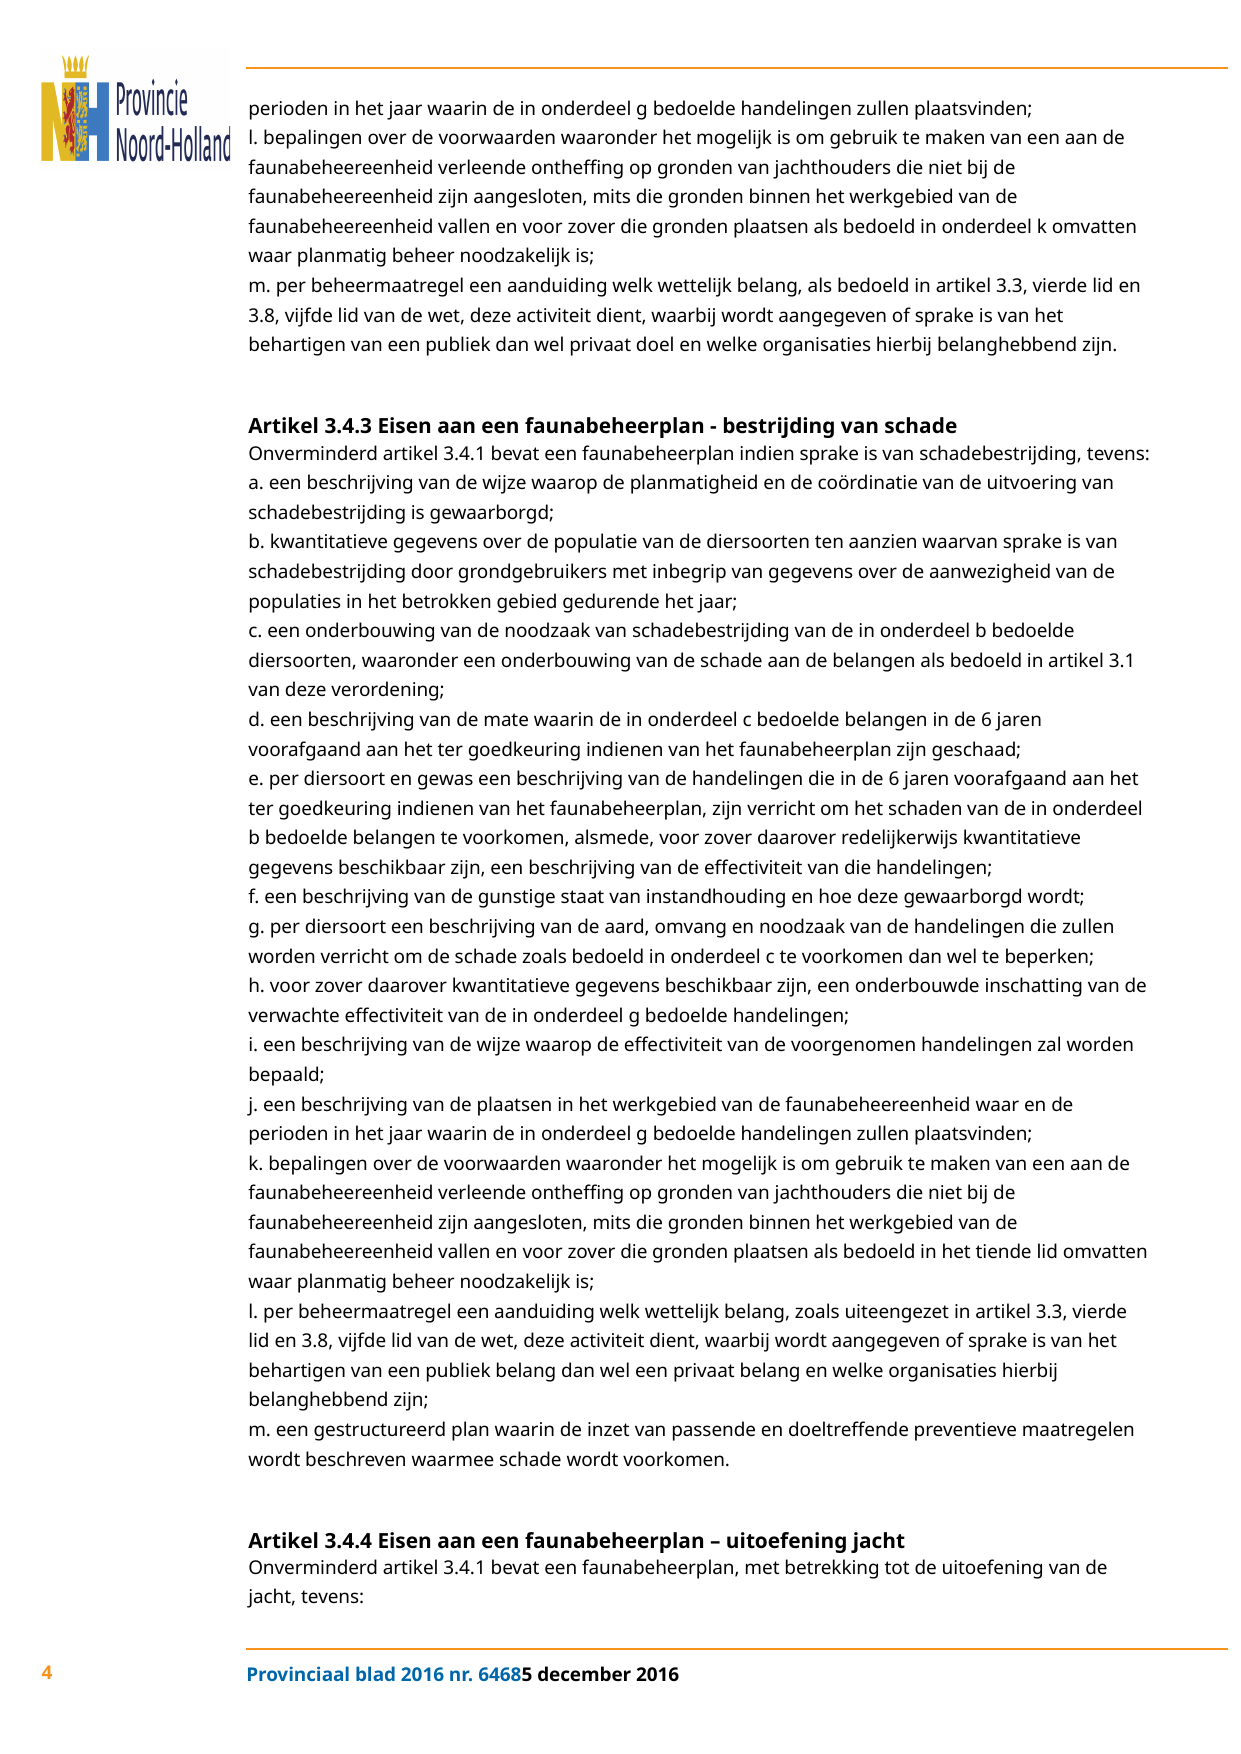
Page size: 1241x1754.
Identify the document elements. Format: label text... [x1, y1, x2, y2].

text m. een gestructureerd plan waarin de inzet van passende en doeltreffende preventieve maatregelen wordt beschreven waarmee schade wordt voorkomen. [248, 1416, 1152, 1471]
text l. per beheermaatregel een aanduiding welk wettelijk belang, zoals uiteengezet in artikel 3.3, vierde lid en 3.8, vijfde lid van de wet, deze activiteit dient, waarbij wordt aangegeven of sprake is van het behartigen van een publiek belang dan wel een privaat belang en welke organisaties hierbij belanghebbend zijn; [248, 1298, 1152, 1412]
text a. een beschrijving van de wijze waarop de planmatigheid en de coördinatie van de uitvoering van schadebestrijding is gewaarborgd; [248, 469, 1152, 525]
text c. een onderbouwing van de noodzaak van schadebestrijding van de in onderdeel b bedoelde diersoorten, waaronder een onderbouwing van de schade aan de belangen als bedoeld in artikel 3.1 van deze verordening; [248, 617, 1152, 702]
text h. voor zover daarover kwantitatieve gegevens beschikbaar zijn, een onderbouwde inschatting van de verwachte effectiviteit van de in onderdeel g bedoelde handelingen; [248, 972, 1152, 1028]
text Onverminderd artikel 3.4.1 bevat een faunabeheerplan indien sprake is van schadebestrijding, tevens: [248, 440, 1152, 466]
text e. per diersoort en gewas een beschrijving van de handelingen die in de 6 jaren voorafgaand aan het ter goedkeuring indienen van het faunabeheerplan, zijn verricht om het schaden van de in onderdeel b bedoelde belangen te voorkomen, alsmede, voor zover daarover redelijkerwijs kwantitatieve gegevens beschikbaar zijn, een beschrijving van de effectiviteit van die handelingen; [248, 765, 1152, 880]
text m. per beheermaatregel een aanduiding welk wettelijk belang, als bedoeld in artikel 3.3, vierde lid en 3.8, vijfde lid van de wet, deze activiteit dient, waarbij wordt aangegeven of sprake is van het behartigen van een publiek dan wel privaat doel en welke organisaties hierbij belanghebbend zijn. [248, 272, 1152, 357]
text Artikel 3.4.4 Eisen aan een faunabeheerplan – uitoefening jacht [248, 1526, 1152, 1554]
text g. per diersoort een beschrijving van de aard, omvang en noodzaak van de handelingen die zullen worden verricht om de schade zoals bedoeld in onderdeel c te voorkomen dan wel te beperken; [248, 913, 1152, 968]
text perioden in het jaar waarin de in onderdeel g bedoelde handelingen zullen plaatsvinden; [248, 95, 1152, 121]
text i. een beschrijving van de wijze waarop de effectiviteit van de voorgenomen handelingen zal worden bepaald; [248, 1032, 1152, 1087]
text l. bepalingen over de voorwaarden waaronder het mogelijk is om gebruik te maken van een aan de faunabeheereenheid verleende ontheffing op gronden van jachthouders die niet bij de faunabeheereenheid zijn aangesloten, mits die gronden binnen het werkgebied van de faunabeheereenheid vallen en voor zover die gronden plaatsen als bedoeld in onderdeel k omvatten waar planmatig beheer noodzakelijk is; [248, 124, 1152, 268]
picture [41, 47, 231, 172]
text j. een beschrijving van de plaatsen in het werkgebied van de faunabeheereenheid waar en de perioden in het jaar waarin de in onderdeel g bedoelde handelingen zullen plaatsvinden; [248, 1091, 1152, 1146]
text f. een beschrijving van de gunstige staat van instandhouding en hoe deze gewaarborgd wordt; [248, 884, 1152, 909]
text Artikel 3.4.3 Eisen aan een faunabeheerplan - bestrijding van schade [248, 411, 1152, 440]
text d. een beschrijving van de mate waarin de in onderdeel c bedoelde belangen in de 6 jaren voorafgaand aan het ter goedkeuring indienen van het faunabeheerplan zijn geschaad; [248, 706, 1152, 761]
text Onverminderd artikel 3.4.1 bevat een faunabeheerplan, met betrekking tot de uitoefening van de jacht, tevens: [248, 1554, 1152, 1609]
text k. bepalingen over de voorwaarden waaronder het mogelijk is om gebruik te maken van een aan de faunabeheereenheid verleende ontheffing op gronden van jachthouders die niet bij de faunabeheereenheid zijn aangesloten, mits die gronden binnen het werkgebied van de faunabeheereenheid vallen en voor zover die gronden plaatsen als bedoeld in het tiende lid omvatten waar planmatig beheer noodzakelijk is; [248, 1150, 1152, 1294]
text b. kwantitatieve gegevens over de populatie van de diersoorten ten aanzien waarvan sprake is van schadebestrijding door grondgebruikers met inbegrip van gegevens over de aanwezigheid van de populaties in het betrokken gebied gedurende het jaar; [248, 529, 1152, 613]
